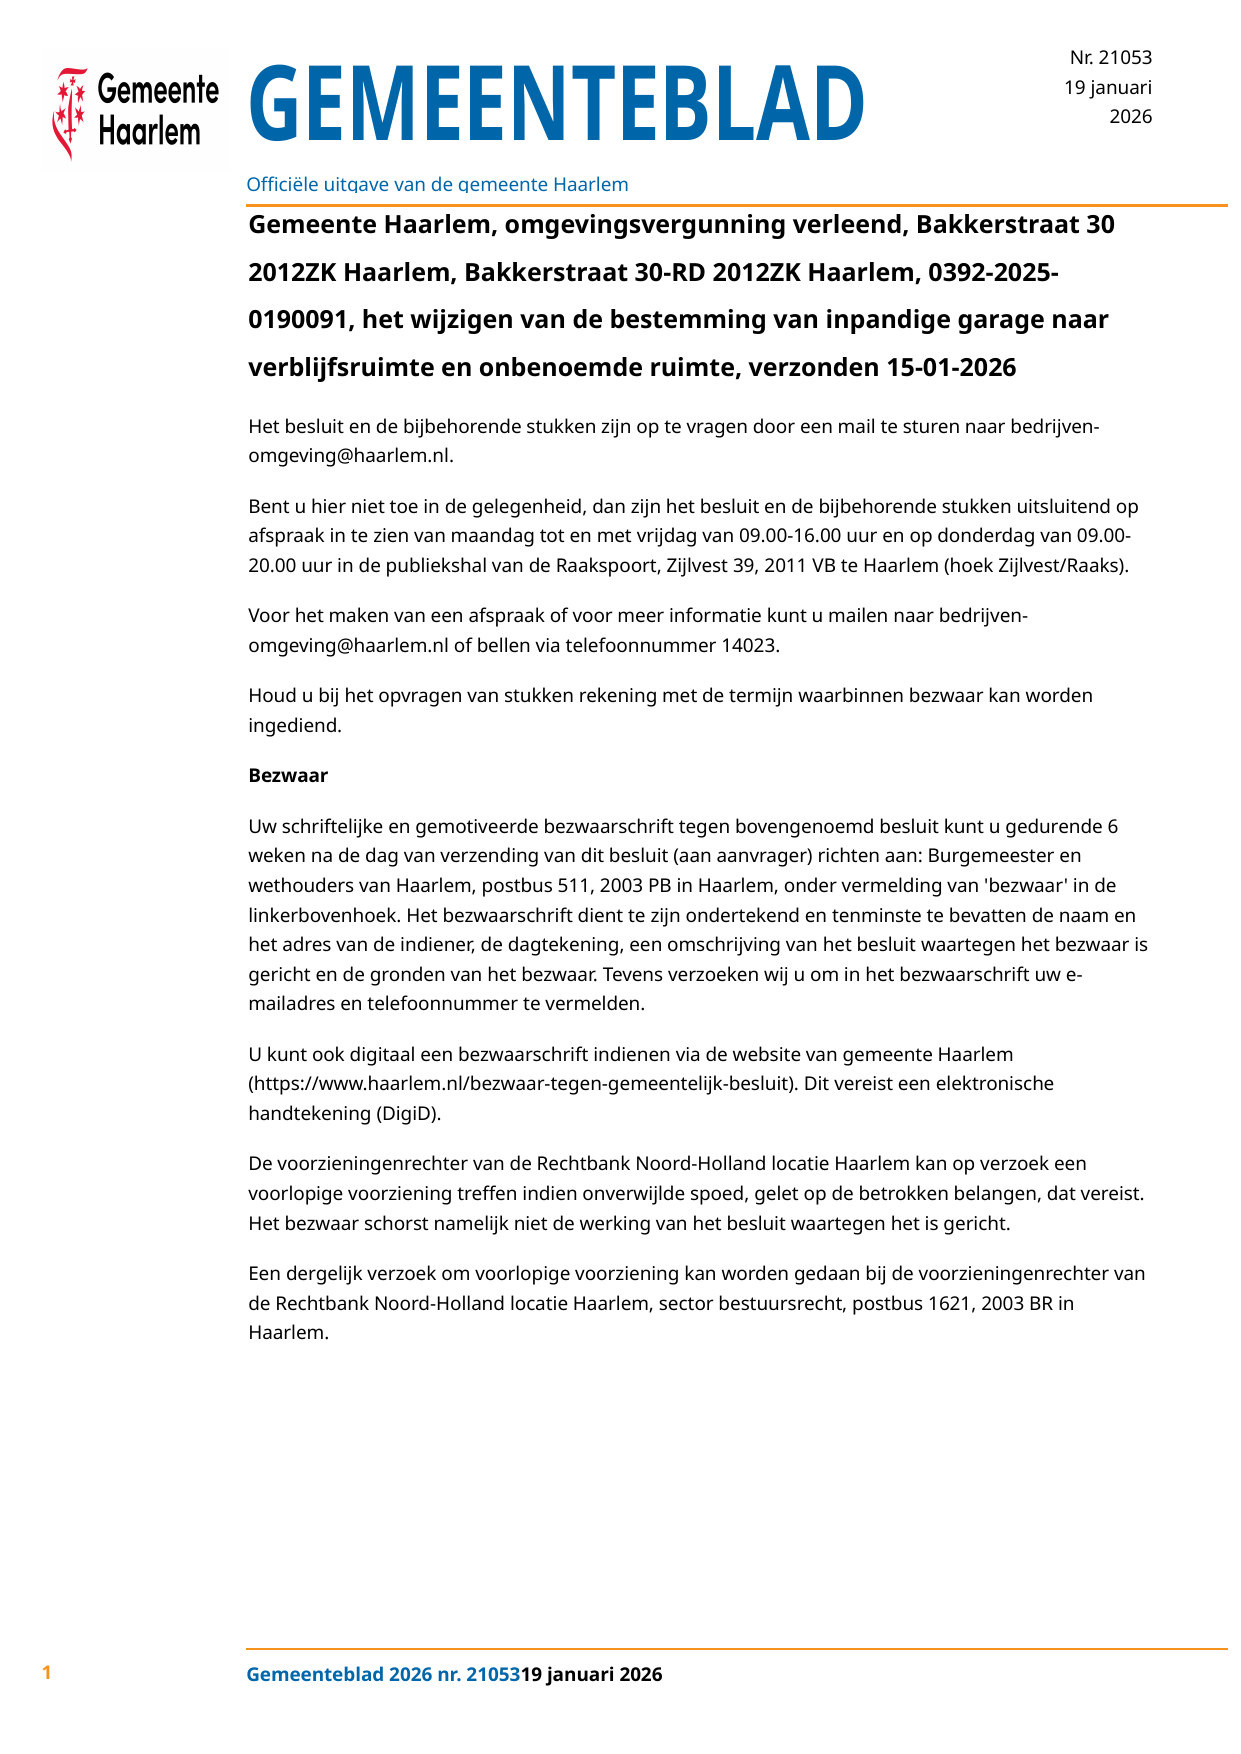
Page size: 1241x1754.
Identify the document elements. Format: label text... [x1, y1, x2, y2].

text Bezwaar [248, 763, 1152, 788]
text U kunt ook digitaal een bezwaarschrift indienen via de website van gemeente Haarlem (https://www.haarlem.nl/bezwaar-tegen-gemeentelijk-besluit). Dit vereist een elektronische handtekening (DigiD). [248, 1041, 1152, 1126]
text De voorzieningenrechter van de Rechtbank Noord-Holland locatie Haarlem kan op verzoek een voorlopige voorziening treffen indien onverwijlde spoed, gelet op de betrokken belangen, dat vereist. Het bezwaar schorst namelijk niet de werking van het besluit waartegen het is gericht. [248, 1151, 1152, 1236]
picture [41, 47, 231, 172]
text Bent u hier niet toe in de gelegenheid, dan zijn het besluit en de bijbehorende stukken uitsluitend op afspraak in te zien van maandag tot en met vrijdag van 09.00-16.00 uur en op donderdag van 09.00-20.00 uur in de publiekshal van de Raakspoort, Zijlvest 39, 2011 VB te Haarlem (hoek Zijlvest/Raaks). [248, 493, 1152, 578]
text Het besluit en de bijbehorende stukken zijn op te vragen door een mail te sturen naar bedrijven-omgeving@haarlem.nl. [248, 413, 1152, 468]
text Een dergelijk verzoek om voorlopige voorziening kan worden gedaan bij de voorzieningenrechter van de Rechtbank Noord-Holland locatie Haarlem, sector bestuursrecht, postbus 1621, 2003 BR in Haarlem. [248, 1260, 1152, 1345]
text Uw schriftelijke en gemotiveerde bezwaarschrift tegen bovengenoemd besluit kunt u gedurende 6 weken na de dag van verzending van dit besluit (aan aanvrager) richten aan: Burgemeester en wethouders van Haarlem, postbus 511, 2003 PB in Haarlem, onder vermelding van 'bezwaar' in de linkerbovenhoek. Het bezwaarschrift dient te zijn ondertekend en tenminste te bevatten de naam en het adres van de indiener, de dagtekening, een omschrijving van het besluit waartegen het bezwaar is gericht en de gronden van het bezwaar. Tevens verzoeken wij u om in het bezwaarschrift uw e-mailadres en telefoonnummer te vermelden. [248, 813, 1152, 1016]
text Voor het maken van een afspraak of voor meer informatie kunt u mailen naar bedrijven-omgeving@haarlem.nl of bellen via telefoonnummer 14023. [248, 603, 1152, 658]
text Gemeente Haarlem, omgevingsvergunning verleend, Bakkerstraat 30 2012ZK Haarlem, Bakkerstraat 30-RD 2012ZK Haarlem, 0392-2025-0190091, het wijzigen van de bestemming van inpandige garage naar verblijfsruimte en onbenoemde ruimte, verzonden 15-01-2026 [248, 207, 1152, 384]
text Houd u bij het opvragen van stukken rekening met de termijn waarbinnen bezwaar kan worden ingediend. [248, 683, 1152, 738]
